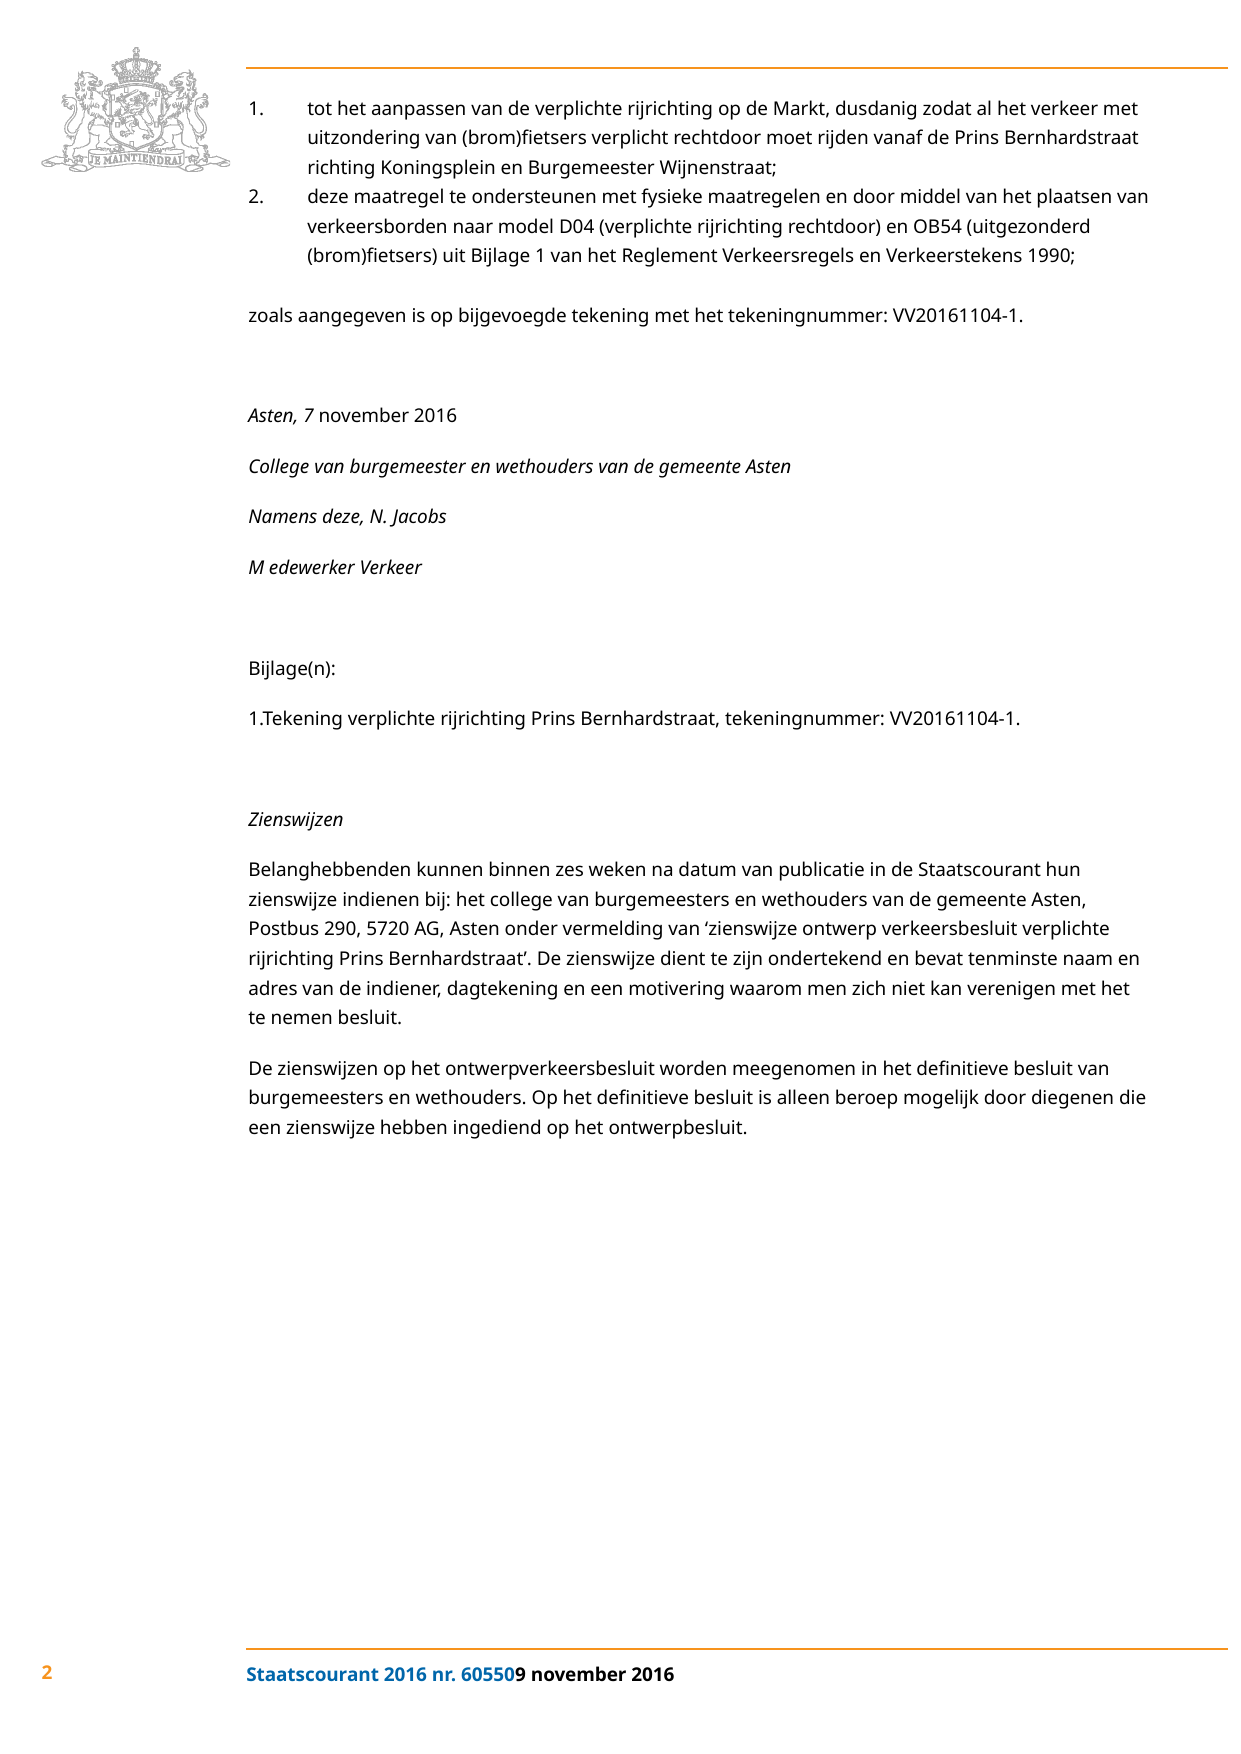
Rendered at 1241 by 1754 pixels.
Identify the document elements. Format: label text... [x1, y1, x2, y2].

text zoals aangegeven is op bijgevoegde tekening met het tekeningnummer: VV20161104-1. [248, 302, 1152, 328]
text Asten, 7 november 2016 [248, 403, 1152, 428]
list deze maatregel te ondersteunen met fysieke maatregelen en door middel van het plaatsen van verkeersborden naar model D04 (verplichte rijrichting rechtdoor) en OB54 (uitgezonderd (brom)fietsers) uit Bijlage 1 van het Reglement Verkeersregels en Verkeerstekens 1990; [248, 183, 1152, 268]
text M edewerker Verkeer [248, 554, 1152, 580]
picture [41, 47, 231, 172]
text 1.Tekening verplichte rijrichting Prins Bernhardstraat, tekeningnummer: VV20161104-1. [248, 705, 1152, 731]
list tot het aanpassen van de verplichte rijrichting op de Markt, dusdanig zodat al het verkeer met uitzondering van (brom)fietsers verplicht rechtdoor moet rijden vanaf de Prins Bernhardstraat richting Koningsplein en Burgemeester Wijnenstraat; [248, 95, 1152, 180]
text Bijlage(n): [248, 655, 1152, 681]
text Zienswijzen [248, 806, 1152, 832]
text Belanghebbenden kunnen binnen zes weken na datum van publicatie in de Staatscourant hun zienswijze indienen bij: het college van burgemeesters en wethouders van de gemeente Asten, Postbus 290, 5720 AG, Asten onder vermelding van ‘zienswijze ontwerp verkeersbesluit verplichte rijrichting Prins Bernhardstraat’. De zienswijze dient te zijn ondertekend en bevat tenminste naam en adres van de indiener, dagtekening en een motivering waarom men zich niet kan verenigen met het te nemen besluit. [248, 856, 1152, 1030]
text Namens deze, N. Jacobs [248, 503, 1152, 529]
text De zienswijzen op het ontwerpverkeersbesluit worden meegenomen in het definitieve besluit van burgemeesters en wethouders. Op het definitieve besluit is alleen beroep mogelijk door diegenen die een zienswijze hebben ingediend op het ontwerpbesluit. [248, 1055, 1152, 1140]
text College van burgemeester en wethouders van de gemeente Asten [248, 453, 1152, 479]
